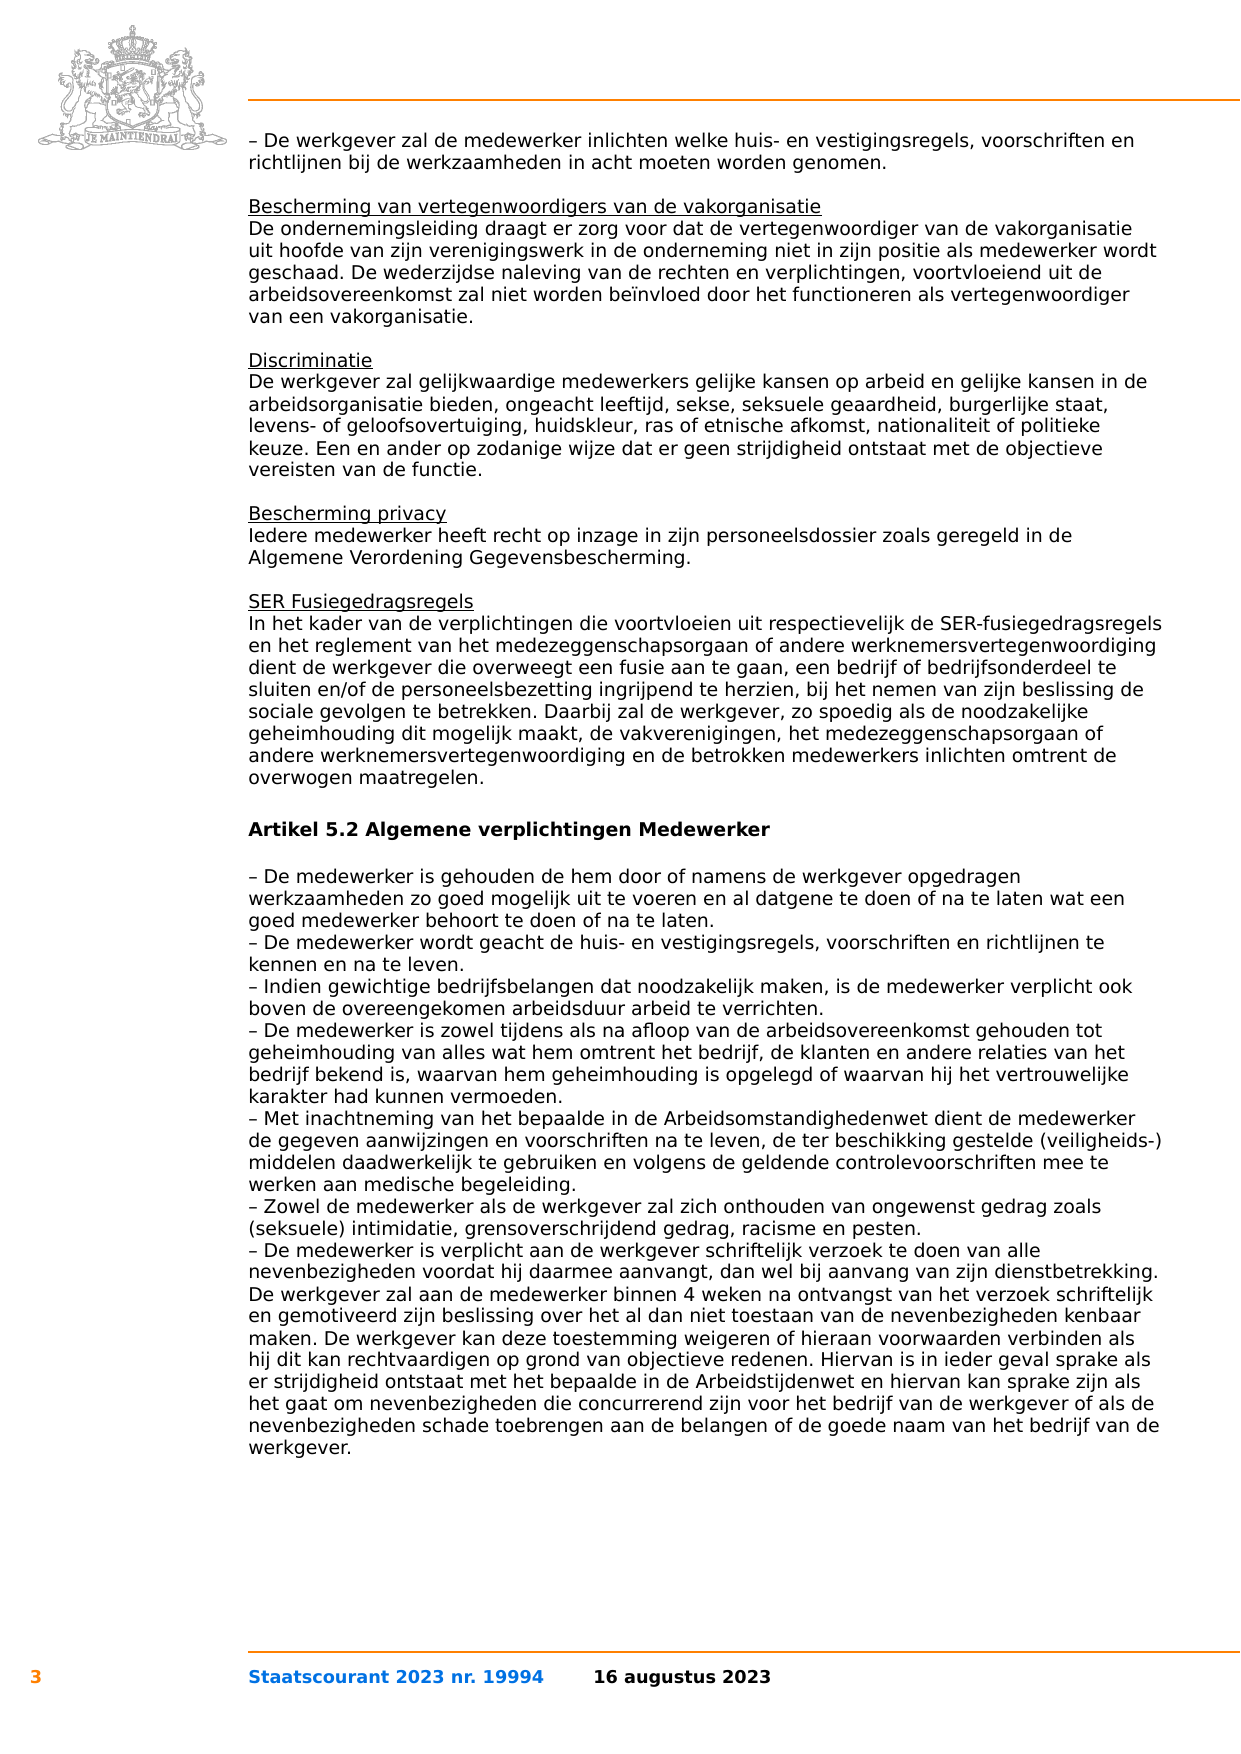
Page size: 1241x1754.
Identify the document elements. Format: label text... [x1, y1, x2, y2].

subtitle Bescherming privacy [248, 503, 1163, 525]
subtitle Artikel 5.2 Algemene verplichtingen Medewerker [248, 819, 1163, 841]
text De werkgever zal gelijkwaardige medewerkers gelijke kansen op arbeid en gelijke kansen in de arbeidsorganisatie bieden, ongeacht leeftijd, sekse, seksuele geaardheid, burgerlijke staat, levens- of geloofsovertuiging, huidskleur, ras of etnische afkomst, nationaliteit of politieke keuze. Een en ander op zodanige wijze dat er geen strijdigheid ontstaat met de objectieve vereisten van de functie. [248, 371, 1163, 481]
subtitle Bescherming van vertegenwoordigers van de vakorganisatie [248, 196, 1163, 218]
picture [38, 25, 227, 150]
text In het kader van de verplichtingen die voortvloeien uit respectievelijk de SER-fusiegedragsregels en het reglement van het medezeggenschapsorgaan of andere werknemersvertegenwoordiging dient de werkgever die overweegt een fusie aan te gaan, een bedrijf of bedrijfsonderdeel te sluiten en/of de personeelsbezetting ingrijpend te herzien, bij het nemen van zijn beslissing de sociale gevolgen te betrekken. Daarbij zal de werkgever, zo spoedig als de noodzakelijke geheimhouding dit mogelijk maakt, de vakverenigingen, het medezeggenschapsorgaan of andere werknemersvertegenwoordiging en de betrokken medewerkers inlichten omtrent de overwogen maatregelen. [248, 613, 1163, 789]
text – De medewerker is gehouden de hem door of namens de werkgever opgedragen werkzaamheden zo goed mogelijk uit te voeren en al datgene te doen of na te laten wat een goed medewerker behoort te doen of na te laten. [248, 866, 1163, 932]
text – De werkgever zal de medewerker inlichten welke huis- en vestigingsregels, voorschriften en richtlijnen bij de werkzaamheden in acht moeten worden genomen. [248, 130, 1163, 174]
text De ondernemingsleiding draagt er zorg voor dat de vertegenwoordiger van de vakorganisatie uit hoofde van zijn verenigingswerk in de onderneming niet in zijn positie als medewerker wordt geschaad. De wederzijdse naleving van de rechten en verplichtingen, voortvloeiend uit de arbeidsovereenkomst zal niet worden beïnvloed door het functioneren als vertegenwoordiger van een vakorganisatie. [248, 218, 1163, 328]
text Iedere medewerker heeft recht op inzage in zijn personeelsdossier zoals geregeld in de Algemene Verordening Gegevensbescherming. [248, 525, 1163, 569]
text – De medewerker is zowel tijdens als na afloop van de arbeidsovereenkomst gehouden tot geheimhouding van alles wat hem omtrent het bedrijf, de klanten en andere relaties van het bedrijf bekend is, waarvan hem geheimhouding is opgelegd of waarvan hij het vertrouwelijke karakter had kunnen vermoeden. [248, 1020, 1163, 1108]
text – Met inachtneming van het bepaalde in de Arbeidsomstandighedenwet dient de medewerker de gegeven aanwijzingen en voorschriften na te leven, de ter beschikking gestelde (veiligheids-) middelen daadwerkelijk te gebruiken en volgens de geldende controlevoorschriften mee te werken aan medische begeleiding. [248, 1108, 1163, 1196]
subtitle Discriminatie [248, 349, 1163, 371]
text – De medewerker is verplicht aan de werkgever schriftelijk verzoek te doen van alle nevenbezigheden voordat hij daarmee aanvangt, dan wel bij aanvang van zijn dienstbetrekking. De werkgever zal aan de medewerker binnen 4 weken na ontvangst van het verzoek schriftelijk en gemotiveerd zijn beslissing over het al dan niet toestaan van de nevenbezigheden kenbaar maken. De werkgever kan deze toestemming weigeren of hieraan voorwaarden verbinden als hij dit kan rechtvaardigen op grond van objectieve redenen. Hiervan is in ieder geval sprake als er strijdigheid ontstaat met het bepaalde in de Arbeidstijdenwet en hiervan kan sprake zijn als het gaat om nevenbezigheden die concurrerend zijn voor het bedrijf van de werkgever of als de nevenbezigheden schade toebrengen aan de belangen of de goede naam van het bedrijf van de werkgever. [248, 1239, 1163, 1459]
subtitle SER Fusiegedragsregels [248, 591, 1163, 613]
text – De medewerker wordt geacht de huis- en vestigingsregels, voorschriften en richtlijnen te kennen en na te leven. [248, 932, 1163, 976]
text – Zowel de medewerker als de werkgever zal zich onthouden van ongewenst gedrag zoals (seksuele) intimidatie, grensoverschrijdend gedrag, racisme en pesten. [248, 1196, 1163, 1239]
text – Indien gewichtige bedrijfsbelangen dat noodzakelijk maken, is de medewerker verplicht ook boven de overeengekomen arbeidsduur arbeid te verrichten. [248, 976, 1163, 1020]
